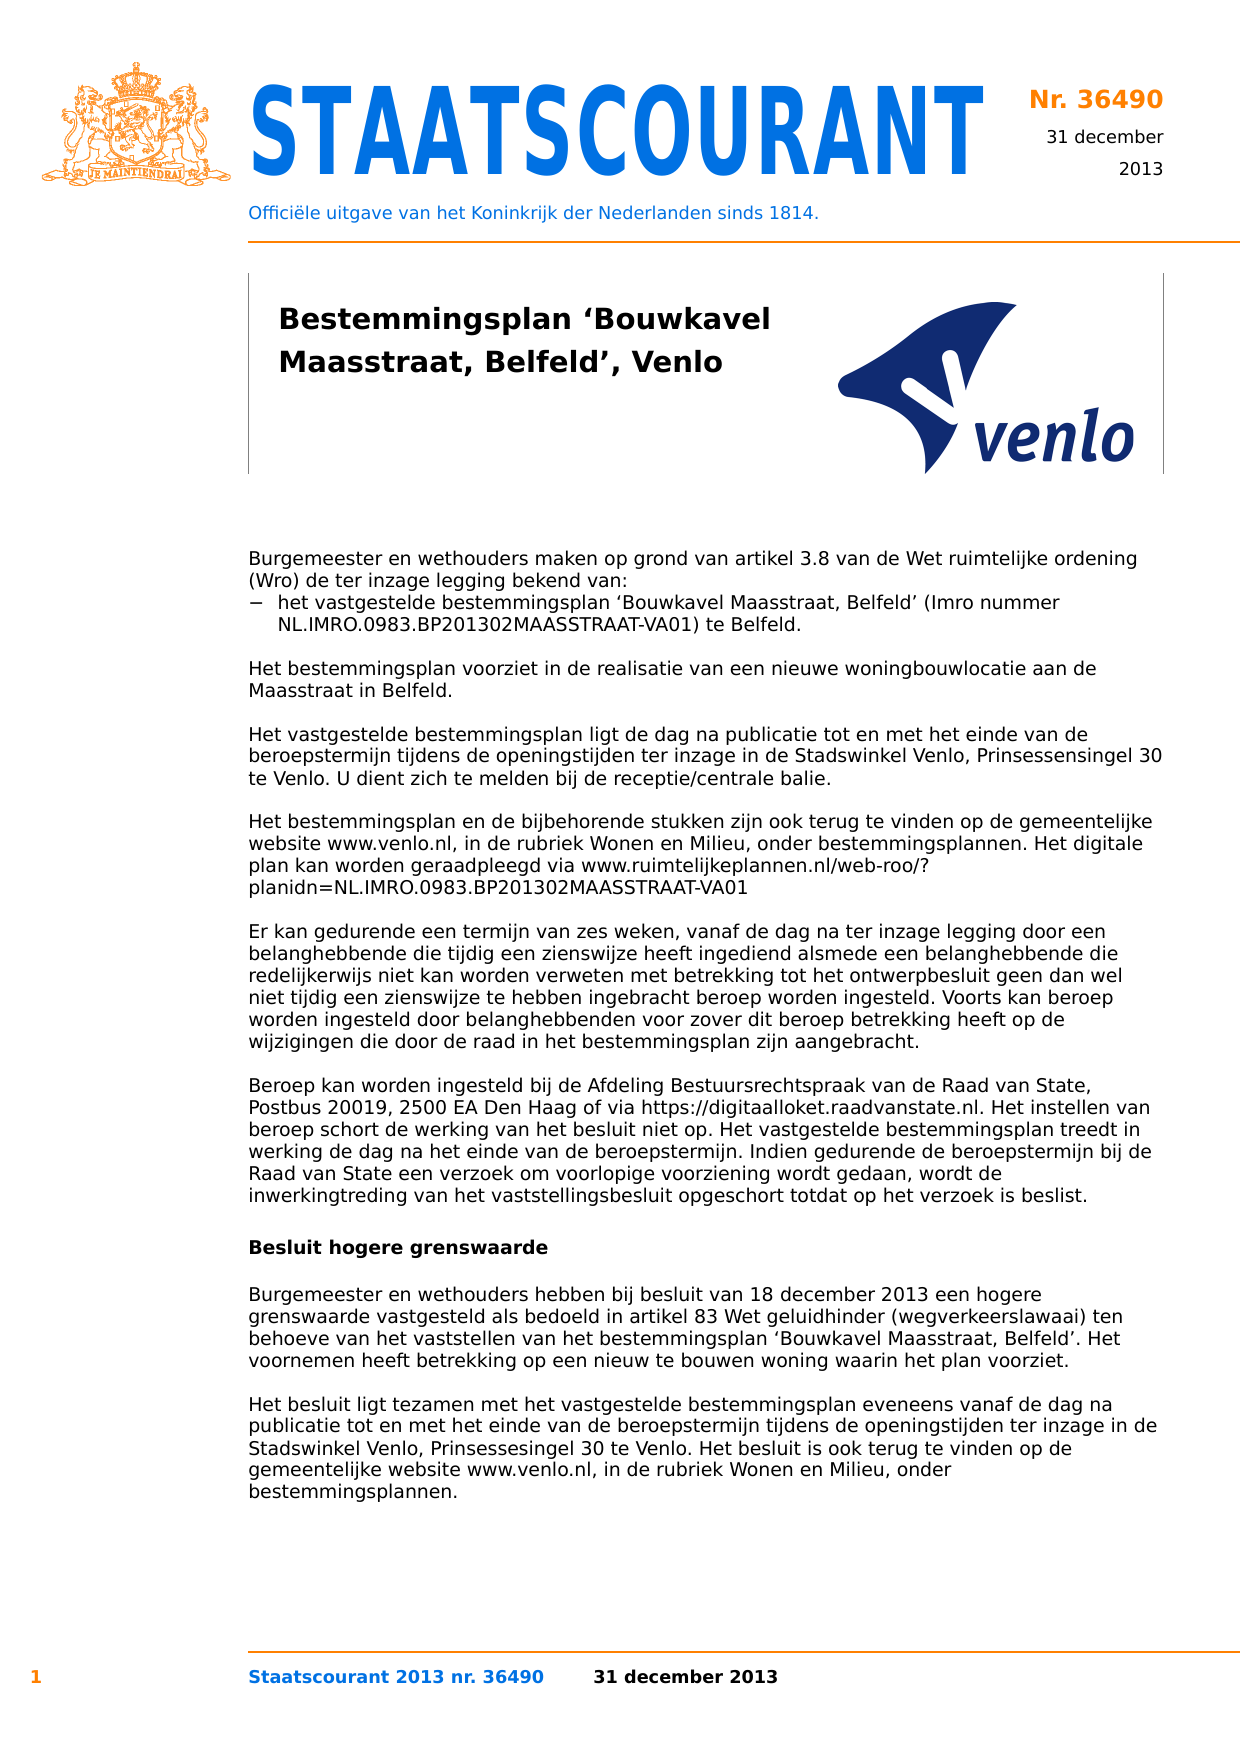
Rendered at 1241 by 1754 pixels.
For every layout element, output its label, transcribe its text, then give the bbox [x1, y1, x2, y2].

table_cell 31 december [998, 121, 1240, 153]
subtitle Bestemmingsplan ‘Bouwkavel Maasstraat, Belfeld’, Venlo [249, 273, 1163, 474]
text Het bestemmingsplan en de bijbehorende stukken zijn ook terug te vinden op de gemeentelijke website www.venlo.nl, in de rubriek Wonen en Milieu, onder bestemmingsplannen. Het digitale plan kan worden geraadpleegd via www.ruimtelijkeplannen.nl/web-roo/?planidn=NL.IMRO.0983.BP201302MAASSTRAAT-VA01 [248, 811, 1163, 899]
text Er kan gedurende een termijn van zes weken, vanaf de dag na ter inzage legging door een belanghebbende die tijdig een zienswijze heeft ingediend alsmede een belanghebbende die redelijkerwijs niet kan worden verweten met betrekking tot het ontwerpbesluit geen dan wel niet tijdig een zienswijze te hebben ingebracht beroep worden ingesteld. Voorts kan beroep worden ingesteld door belanghebbenden voor zover dit beroep betrekking heeft op de wijzigingen die door de raad in het bestemmingsplan zijn aangebracht. [248, 921, 1163, 1053]
picture [838, 302, 1134, 474]
subtitle Besluit hogere grenswaarde [248, 1237, 1163, 1259]
text Het bestemmingsplan voorziet in de realisatie van een nieuwe woningbouwlocatie aan de Maasstraat in Belfeld. [248, 658, 1163, 702]
table_header [25, 62, 248, 241]
text − het vastgestelde bestemmingsplan ‘Bouwkavel Maasstraat, Belfeld’ (Imro nummer NL.IMRO.0983.BP201302MAASSTRAAT-VA01) te Belfeld. [248, 592, 1163, 636]
text Beroep kan worden ingesteld bij de Afdeling Bestuursrechtspraak van de Raad van State, Postbus 20019, 2500 EA Den Haag of via https://digitaalloket.raadvanstate.nl. Het instellen van beroep schort de werking van het besluit niet op. Het vastgestelde bestemmingsplan treedt in werking de dag na het einde van de beroepstermijn. Indien gedurende de beroepstermijn bij de Raad van State een verzoek om voorlopige voorziening wordt gedaan, wordt de inwerkingtreding van het vaststellingsbesluit opgeschort totdat op het verzoek is beslist. [248, 1075, 1163, 1207]
table_cell 2013 [998, 153, 1240, 203]
table_header Nr. 36490 [998, 62, 1240, 121]
text Burgemeester en wethouders hebben bij besluit van 18 december 2013 een hogere grenswaarde vastgesteld als bedoeld in artikel 83 Wet geluidhinder (wegverkeerslawaai) ten behoeve van het vaststellen van het bestemmingsplan ‘Bouwkavel Maasstraat, Belfeld’. Het voornemen heeft betrekking op een nieuw te bouwen woning waarin het plan voorziet. [248, 1284, 1163, 1372]
table_header STAATSCOURANT [248, 62, 998, 203]
text Burgemeester en wethouders maken op grond van artikel 3.8 van de Wet ruimtelijke ordening (Wro) de ter inzage legging bekend van: [248, 548, 1163, 592]
text Het besluit ligt tezamen met het vastgestelde bestemmingsplan eveneens vanaf de dag na publicatie tot en met het einde van de beroepstermijn tijdens de openingstijden ter inzage in de Stadswinkel Venlo, Prinsessesingel 30 te Venlo. Het besluit is ook terug te vinden op de gemeentelijke website www.venlo.nl, in de rubriek Wonen en Milieu, onder bestemmingsplannen. [248, 1393, 1163, 1503]
picture [41, 62, 231, 186]
text Het vastgestelde bestemmingsplan ligt de dag na publicatie tot en met het einde van de beroepstermijn tijdens de openingstijden ter inzage in de Stadswinkel Venlo, Prinsessensingel 30 te Venlo. U dient zich te melden bij de receptie/centrale balie. [248, 723, 1163, 789]
table_cell Officiële uitgave van het Koninkrijk der Nederlanden sinds 1814. [248, 203, 1240, 241]
